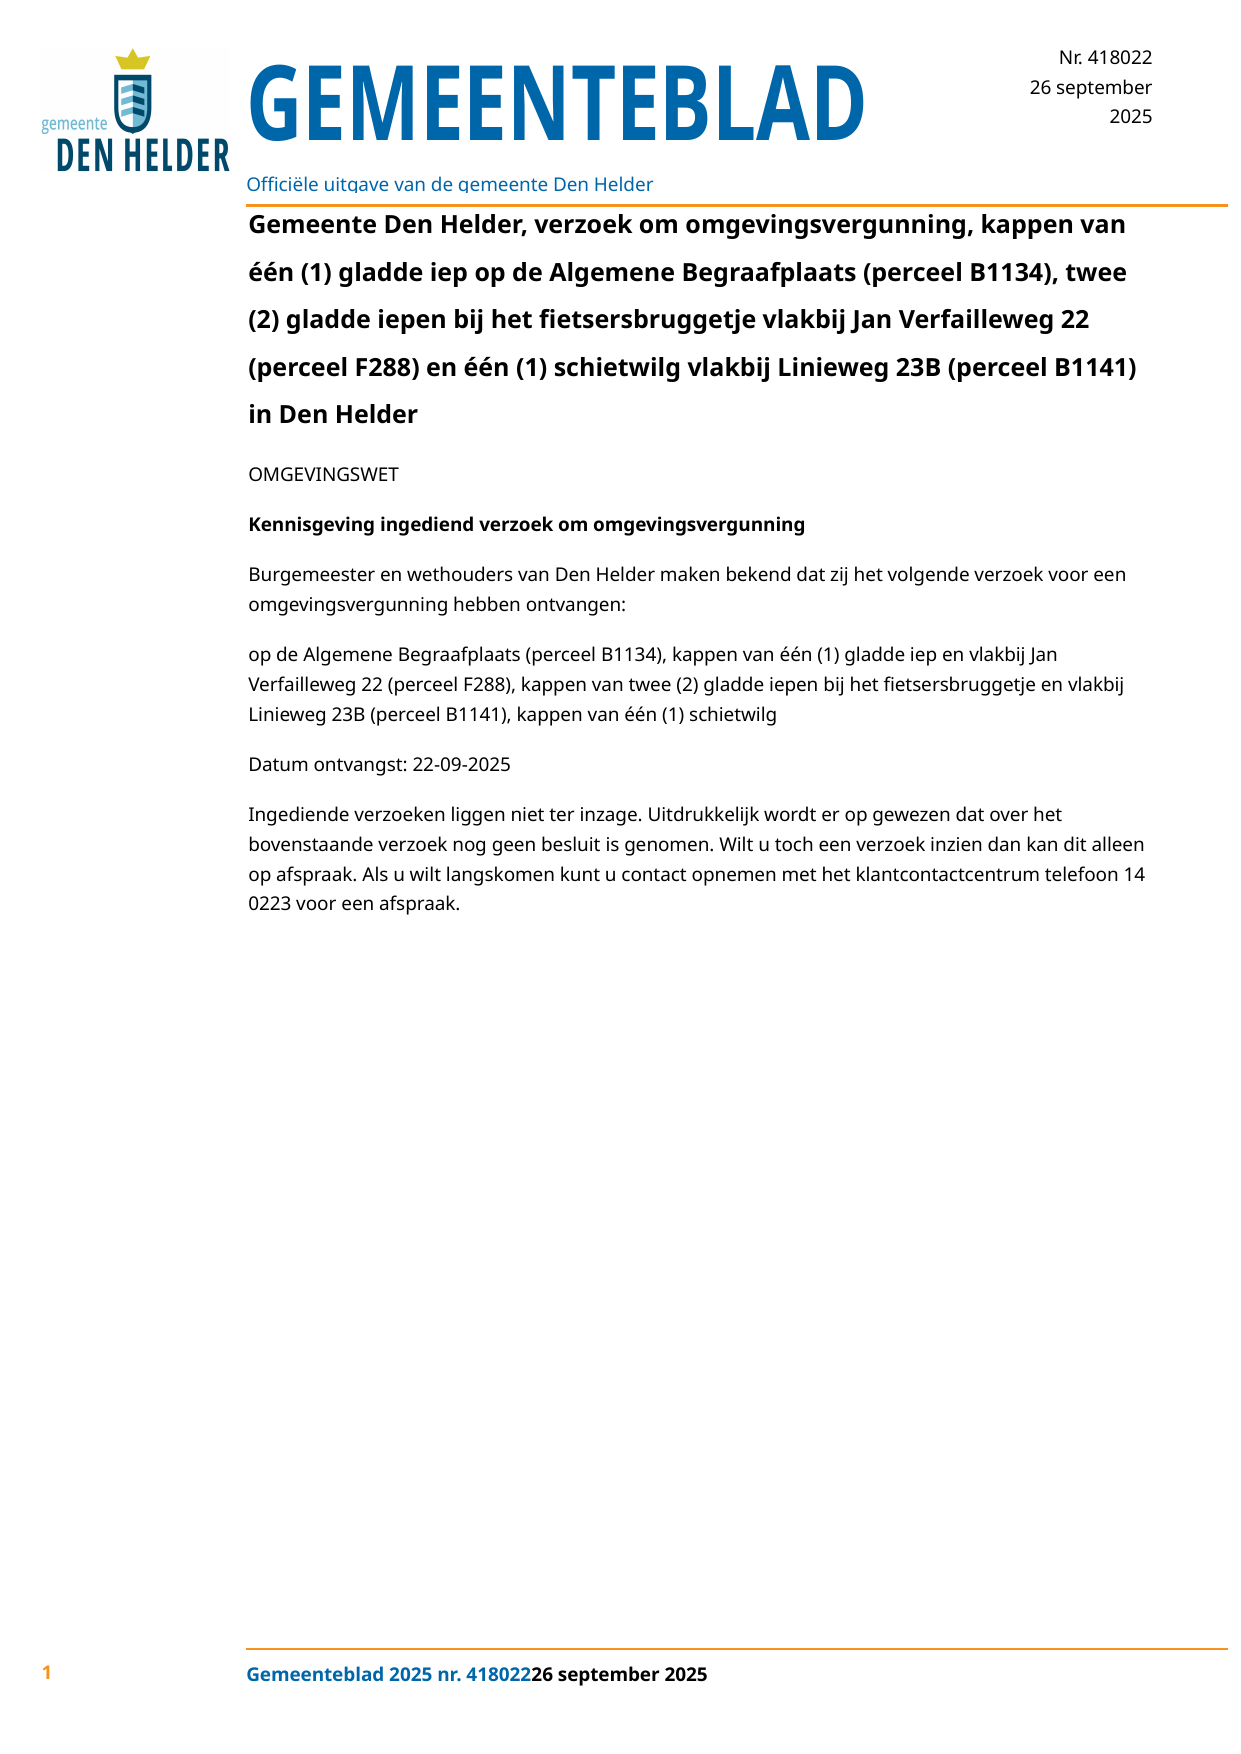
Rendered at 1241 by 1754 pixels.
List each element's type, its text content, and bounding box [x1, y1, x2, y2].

picture [130, 157, 135, 172]
text Kennisgeving ingediend verzoek om omgevingsvergunning [248, 511, 1152, 537]
picture [220, 160, 224, 172]
picture [100, 154, 106, 172]
text Burgemeester en wethouders van Den Helder maken bekend dat zij het volgende verzoek voor een omgevingsvergunning hebben ontvangen: [248, 562, 1152, 617]
picture [63, 144, 68, 165]
picture [41, 47, 231, 172]
picture [182, 144, 187, 165]
text Datum ontvangst: 22-09-2025 [248, 751, 1152, 777]
text Gemeente Den Helder, verzoek om omgevingsvergunning, kappen van één (1) gladde iep op de Algemene Begraafplaats (perceel B1134), twee (2) gladde iepen bij het fietsersbruggetje vlakbij Jan Verfailleweg 22 (perceel F288) en één (1) schietwilg vlakbij Linieweg 23B (perceel B1141) in Den Helder [248, 207, 1152, 431]
text OMGEVINGSWET [248, 461, 1152, 486]
text op de Algemene Begraafplaats (perceel B1134), kappen van één (1) gladde iep en vlakbij Jan Verfailleweg 22 (perceel F288), kappen van twee (2) gladde iepen bij het fietsersbruggetje en vlakbij Linieweg 23B (perceel B1141), kappen van één (1) schietwilg [248, 642, 1152, 726]
text Ingediende verzoeken liggen niet ter inzage. Uitdrukkelijk wordt er op gewezen dat over het bovenstaande verzoek nog geen besluit is genomen. Wilt u toch een verzoek inzien dan kan dit alleen op afspraak. Als u wilt langskomen kunt u contact opnemen met het klantcontactcentrum telefoon 14 0223 voor een afspraak. [248, 802, 1152, 916]
